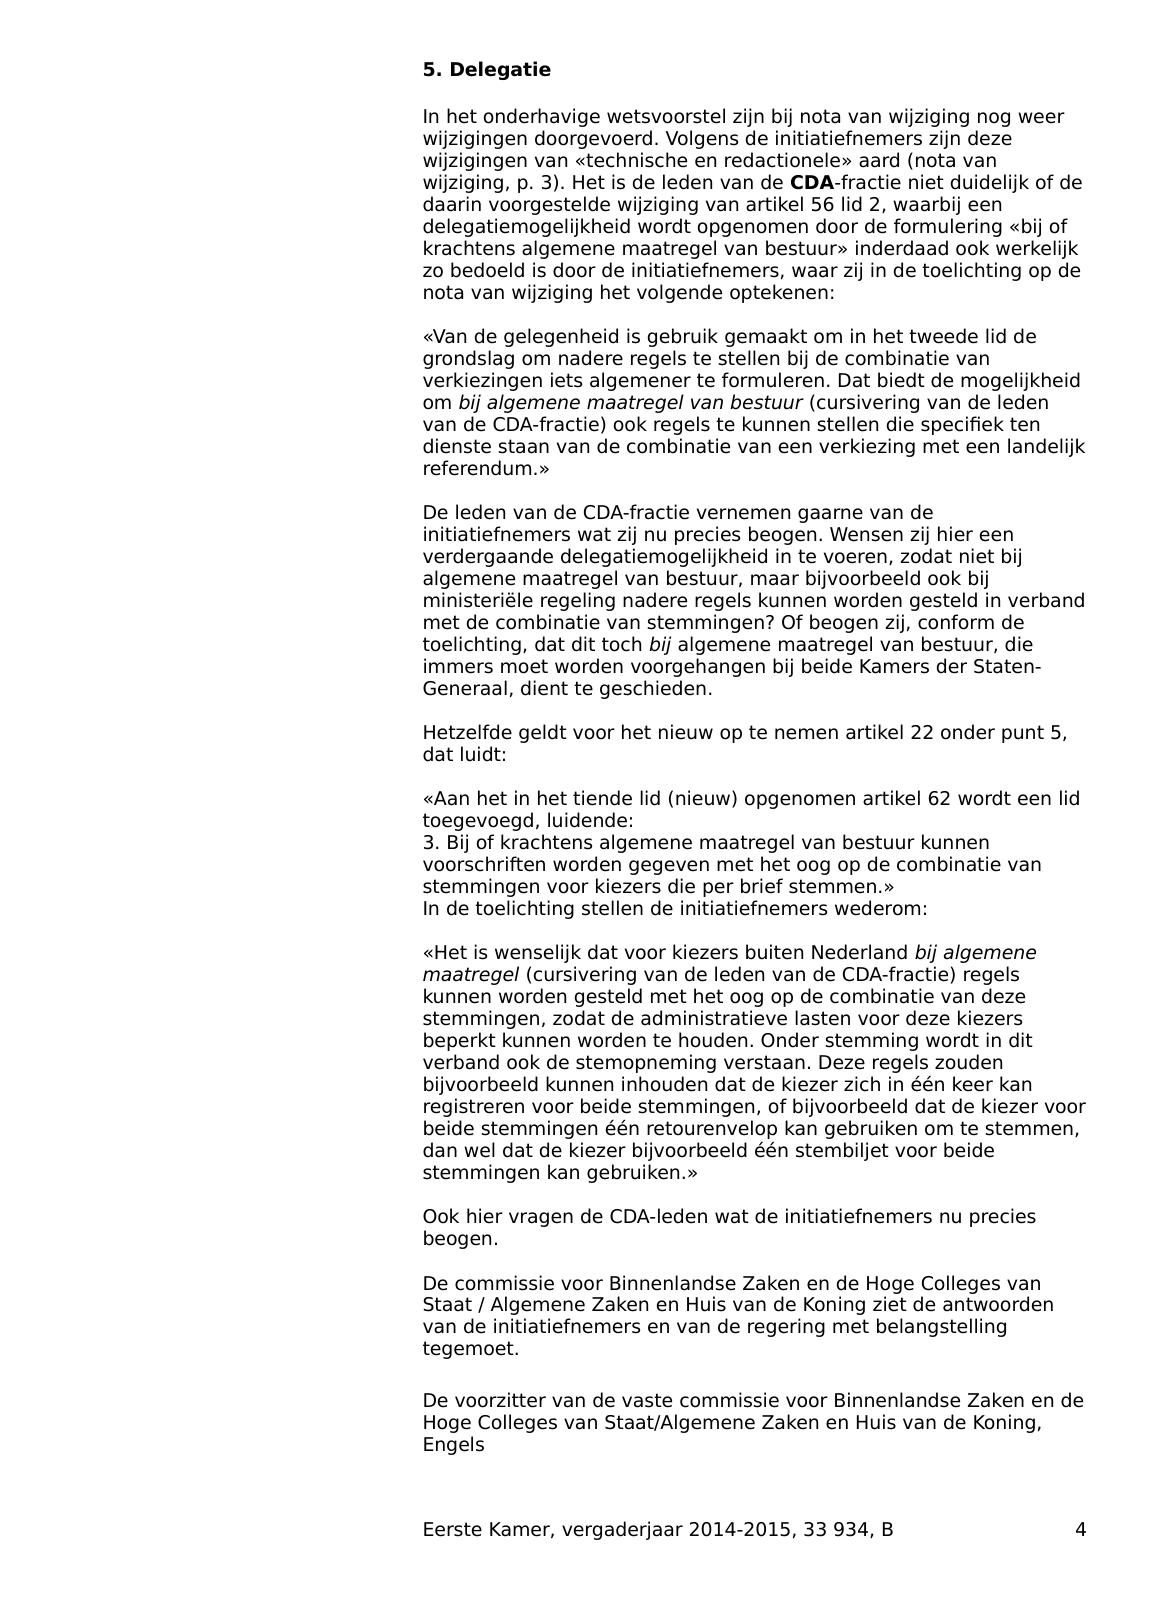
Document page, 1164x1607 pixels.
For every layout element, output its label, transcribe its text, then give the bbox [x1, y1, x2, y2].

subtitle 5. Delegatie [422, 59, 1087, 81]
text Hetzelfde geldt voor het nieuw op te nemen artikel 22 onder punt 5, dat luidt: [422, 722, 1087, 766]
text Ook hier vragen de CDA-leden wat de initiatiefnemers nu precies beogen. [422, 1206, 1087, 1250]
text 3. Bij of krachtens algemene maatregel van bestuur kunnen voorschriften worden gegeven met het oog op de combinatie van stemmingen voor kiezers die per brief stemmen.» [422, 832, 1087, 898]
text De commissie voor Binnenlandse Zaken en de Hoge Colleges van Staat / Algemene Zaken en Huis van de Koning ziet de antwoorden van de initiatiefnemers en van de regering met belangstelling tegemoet. [422, 1272, 1087, 1360]
text «Het is wenselijk dat voor kiezers buiten Nederland bij algemene maatregel (cursivering van de leden van de CDA-fractie) regels kunnen worden gesteld met het oog op de combinatie van deze stemmingen, zodat de administratieve lasten voor deze kiezers beperkt kunnen worden te houden. Onder stemming wordt in dit verband ook de stemopneming verstaan. Deze regels zouden bijvoorbeeld kunnen inhouden dat de kiezer zich in één keer kan registreren voor beide stemmingen, of bijvoorbeeld dat de kiezer voor beide stemmingen één retourenvelop kan gebruiken om te stemmen, dan wel dat de kiezer bijvoorbeeld één stembiljet voor beide stemmingen kan gebruiken.» [422, 942, 1087, 1184]
text «Van de gelegenheid is gebruik gemaakt om in het tweede lid de grondslag om nadere regels te stellen bij de combinatie van verkiezingen iets algemener te formuleren. Dat biedt de mogelijkheid om bij algemene maatregel van bestuur (cursivering van de leden van de CDA-fractie) ook regels te kunnen stellen die specifiek ten dienste staan van de combinatie van een verkiezing met een landelijk referendum.» [422, 326, 1087, 480]
text In de toelichting stellen de initiatiefnemers wederom: [422, 898, 1087, 920]
text De voorzitter van de vaste commissie voor Binnenlandse Zaken en de Hoge Colleges van Staat/Algemene Zaken en Huis van de Koning, Engels [422, 1390, 1087, 1456]
text De leden van de CDA-fractie vernemen gaarne van de initiatiefnemers wat zij nu precies beogen. Wensen zij hier een verdergaande delegatiemogelijkheid in te voeren, zodat niet bij algemene maatregel van bestuur, maar bijvoorbeeld ook bij ministeriële regeling nadere regels kunnen worden gesteld in verband met de combinatie van stemmingen? Of beogen zij, conform de toelichting, dat dit toch bij algemene maatregel van bestuur, die immers moet worden voorgehangen bij beide Kamers der Staten-Generaal, dient te geschieden. [422, 502, 1087, 700]
text In het onderhavige wetsvoorstel zijn bij nota van wijziging nog weer wijzigingen doorgevoerd. Volgens de initiatiefnemers zijn deze wijzigingen van «technische en redactionele» aard (nota van wijziging, p. 3). Het is de leden van de CDA-fractie niet duidelijk of de daarin voorgestelde wijziging van artikel 56 lid 2, waarbij een delegatiemogelijkheid wordt opgenomen door de formulering «bij of krachtens algemene maatregel van bestuur» inderdaad ook werkelijk zo bedoeld is door de initiatiefnemers, waar zij in de toelichting op de nota van wijziging het volgende optekenen: [422, 106, 1087, 304]
text «Aan het in het tiende lid (nieuw) opgenomen artikel 62 wordt een lid toegevoegd, luidende: [422, 788, 1087, 832]
